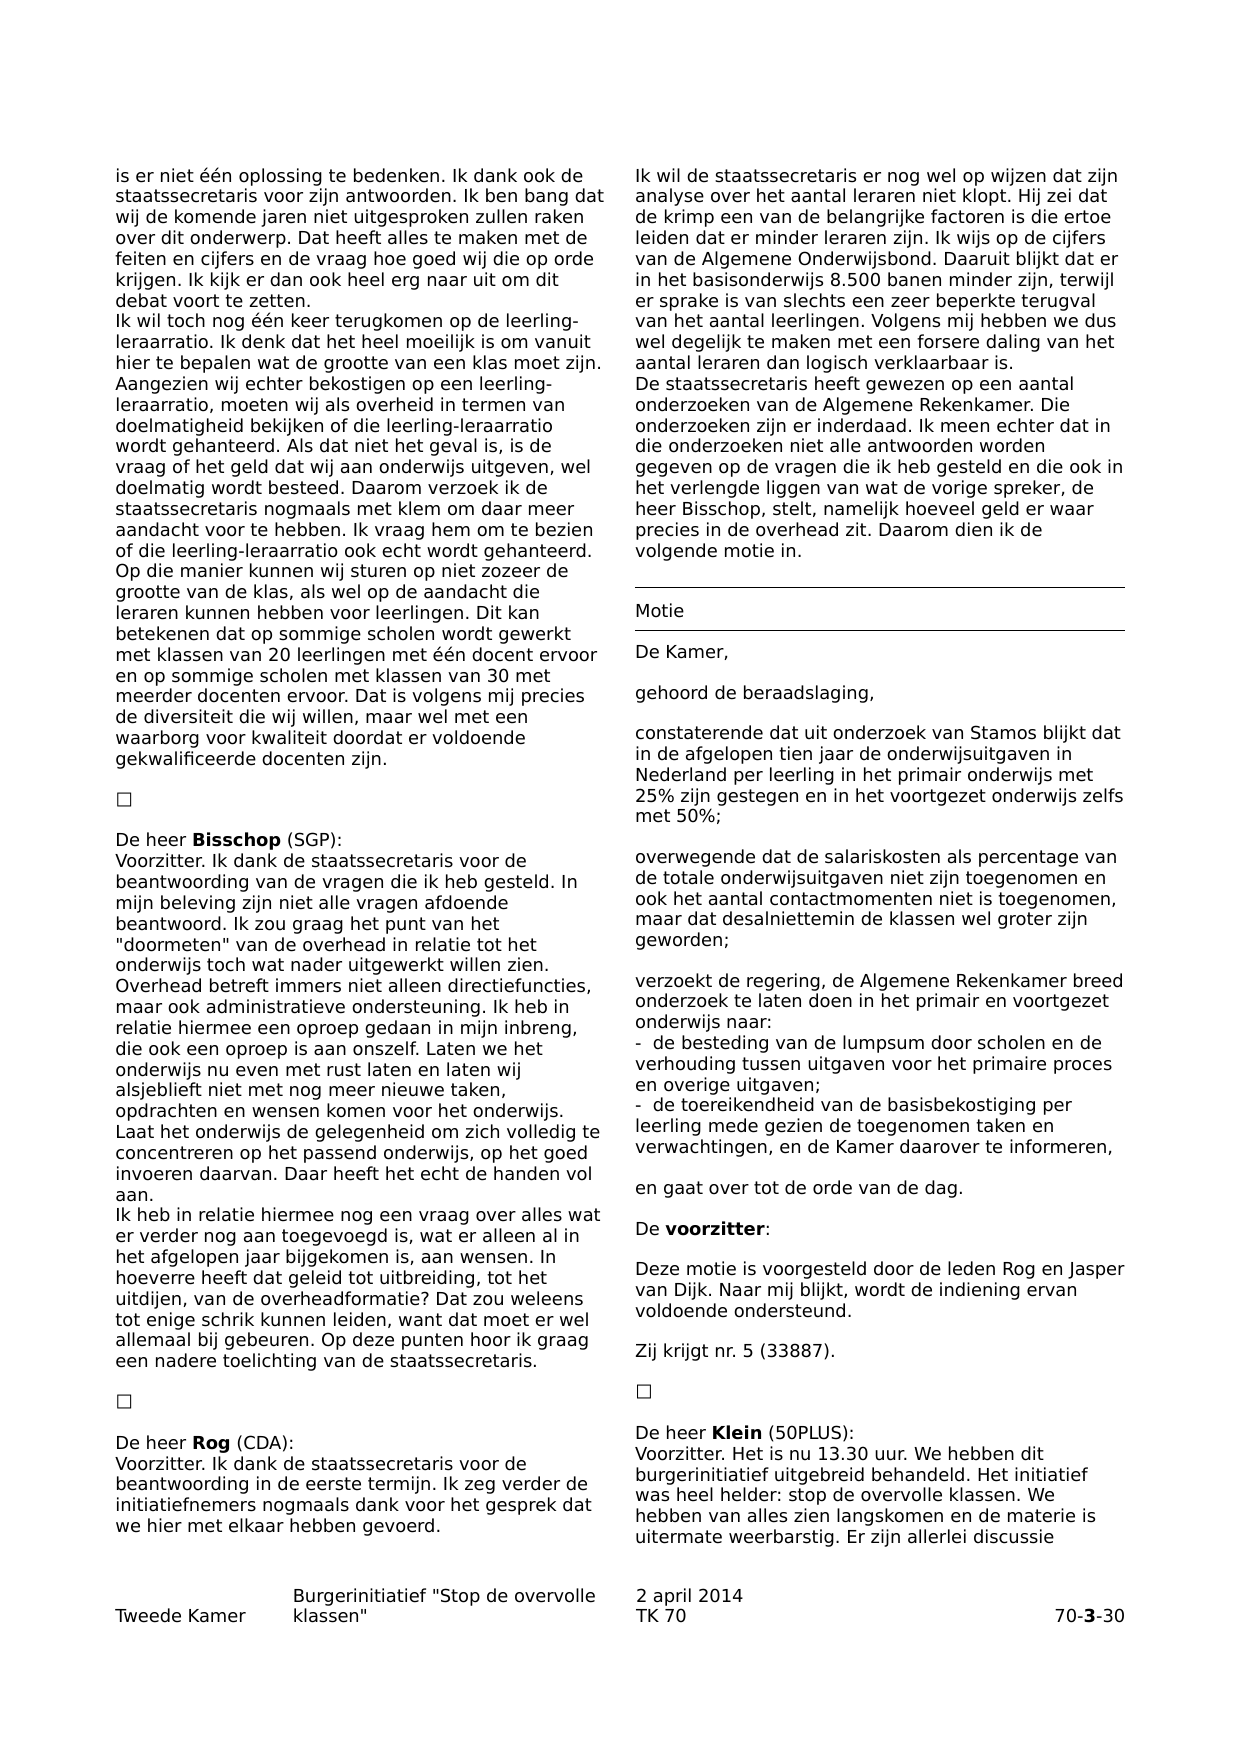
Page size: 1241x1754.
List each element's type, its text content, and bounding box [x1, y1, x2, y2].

text Motie [635, 601, 1125, 622]
list de toereikendheid van de basisbekostiging per leerling mede gezien de toegenomen taken en verwachtingen, en de Kamer daarover te informeren, [635, 1095, 1125, 1158]
text overwegende dat de salariskosten als percentage van de totale onderwijsuitgaven niet zijn toegenomen en ook het aantal contactmomenten niet is toegenomen, maar dat desalniettemin de klassen wel groter zijn geworden; [635, 847, 1125, 951]
list de besteding van de lumpsum door scholen en de verhouding tussen uitgaven voor het primaire proces en overige uitgaven; [635, 1033, 1125, 1095]
text De heer Rog (CDA): [115, 1432, 605, 1453]
text De Kamer, [635, 642, 1125, 662]
text en gaat over tot de orde van de dag. [635, 1178, 1125, 1198]
text Zij krijgt nr. 5 (33887). [635, 1341, 1125, 1362]
text Voorzitter. Ik dank de staatssecretaris voor de beantwoording in de eerste termijn. Ik zeg verder de initiatiefnemers nogmaals dank voor het gesprek dat we hier met elkaar hebben gevoerd. [115, 1453, 605, 1537]
text is er niet één oplossing te bedenken. Ik dank ook de staatssecretaris voor zijn antwoorden. Ik ben bang dat wij de komende jaren niet uitgesproken zullen raken over dit onderwerp. Dat heeft alles te maken met de feiten en cijfers en de vraag hoe goed wij die op orde krijgen. Ik kijk er dan ook heel erg naar uit om dit debat voort te zetten. [115, 165, 605, 311]
text ⬜ [635, 1382, 1125, 1403]
text Voorzitter. Ik dank de staatssecretaris voor de beantwoording van de vragen die ik heb gesteld. In mijn beleving zijn niet alle vragen afdoende beantwoord. Ik zou graag het punt van het "doormeten" van de overhead in relatie tot het onderwijs toch wat nader uitgewerkt willen zien. Overhead betreft immers niet alleen directiefuncties, maar ook administratieve ondersteuning. Ik heb in relatie hiermee een oproep gedaan in mijn inbreng, die ook een oproep is aan onszelf. Laten we het onderwijs nu even met rust laten en laten wij alsjeblieft niet met nog meer nieuwe taken, opdrachten en wensen komen voor het onderwijs. Laat het onderwijs de gelegenheid om zich volledig te concentreren op het passend onderwijs, op het goed invoeren daarvan. Daar heeft het echt de handen vol aan. [115, 851, 605, 1205]
text gehoord de beraadslaging, [635, 682, 1125, 703]
text De voorzitter: [635, 1218, 1125, 1239]
text Deze motie is voorgesteld door de leden Rog en Jasper van Dijk. Naar mij blijkt, wordt de indiening ervan voldoende ondersteund. [635, 1259, 1125, 1321]
text ⬜ [115, 789, 605, 810]
text De staatssecretaris heeft gewezen op een aantal onderzoeken van de Algemene Rekenkamer. Die onderzoeken zijn er inderdaad. Ik meen echter dat in die onderzoeken niet alle antwoorden worden gegeven op de vragen die ik heb gesteld en die ook in het verlengde liggen van wat de vorige spreker, de heer Bisschop, stelt, namelijk hoeveel geld er waar precies in de overhead zit. Daarom dien ik de volgende motie in. [635, 374, 1125, 561]
text Ik wil de staatssecretaris er nog wel op wijzen dat zijn analyse over het aantal leraren niet klopt. Hij zei dat de krimp een van de belangrijke factoren is die ertoe leiden dat er minder leraren zijn. Ik wijs op de cijfers van de Algemene Onderwijsbond. Daaruit blijkt dat er in het basisonderwijs 8.500 banen minder zijn, terwijl er sprake is van slechts een zeer beperkte terugval van het aantal leerlingen. Volgens mij hebben we dus wel degelijk te maken met een forsere daling van het aantal leraren dan logisch verklaarbaar is. [635, 165, 1125, 374]
text ⬜ [115, 1392, 605, 1412]
text Ik wil toch nog één keer terugkomen op de leerling-leraarratio. Ik denk dat het heel moeilijk is om vanuit hier te bepalen wat de grootte van een klas moet zijn. Aangezien wij echter bekostigen op een leerling-leraarratio, moeten wij als overheid in termen van doelmatigheid bekijken of die leerling-leraarratio wordt gehanteerd. Als dat niet het geval is, is de vraag of het geld dat wij aan onderwijs uitgeven, wel doelmatig wordt besteed. Daarom verzoek ik de staatssecretaris nogmaals met klem om daar meer aandacht voor te hebben. Ik vraag hem om te bezien of die leerling-leraarratio ook echt wordt gehanteerd. Op die manier kunnen wij sturen op niet zozeer de grootte van de klas, als wel op de aandacht die leraren kunnen hebben voor leerlingen. Dit kan betekenen dat op sommige scholen wordt gewerkt met klassen van 20 leerlingen met één docent ervoor en op sommige scholen met klassen van 30 met meerder docenten ervoor. Dat is volgens mij precies de diversiteit die wij willen, maar wel met een waarborg voor kwaliteit doordat er voldoende gekwalificeerde docenten zijn. [115, 311, 605, 769]
text De heer Bisschop (SGP): [115, 830, 605, 851]
text verzoekt de regering, de Algemene Rekenkamer breed onderzoek te laten doen in het primair en voortgezet onderwijs naar: [635, 971, 1125, 1033]
text Ik heb in relatie hiermee nog een vraag over alles wat er verder nog aan toegevoegd is, wat er alleen al in het afgelopen jaar bijgekomen is, aan wensen. In hoeverre heeft dat geleid tot uitbreiding, tot het uitdijen, van de overheadformatie? Dat zou weleens tot enige schrik kunnen leiden, want dat moet er wel allemaal bij gebeuren. Op deze punten hoor ik graag een nadere toelichting van de staatssecretaris. [115, 1205, 605, 1372]
text Voorzitter. Het is nu 13.30 uur. We hebben dit burgerinitiatief uitgebreid behandeld. Het initiatief was heel helder: stop de overvolle klassen. We hebben van alles zien langskomen en de materie is uitermate weerbarstig. Er zijn allerlei discussie [635, 1443, 1125, 1548]
text constaterende dat uit onderzoek van Stamos blijkt dat in de afgelopen tien jaar de onderwijsuitgaven in Nederland per leerling in het primair onderwijs met 25% zijn gestegen en in het voortgezet onderwijs zelfs met 50%; [635, 723, 1125, 827]
text De heer Klein (50PLUS): [635, 1423, 1125, 1443]
